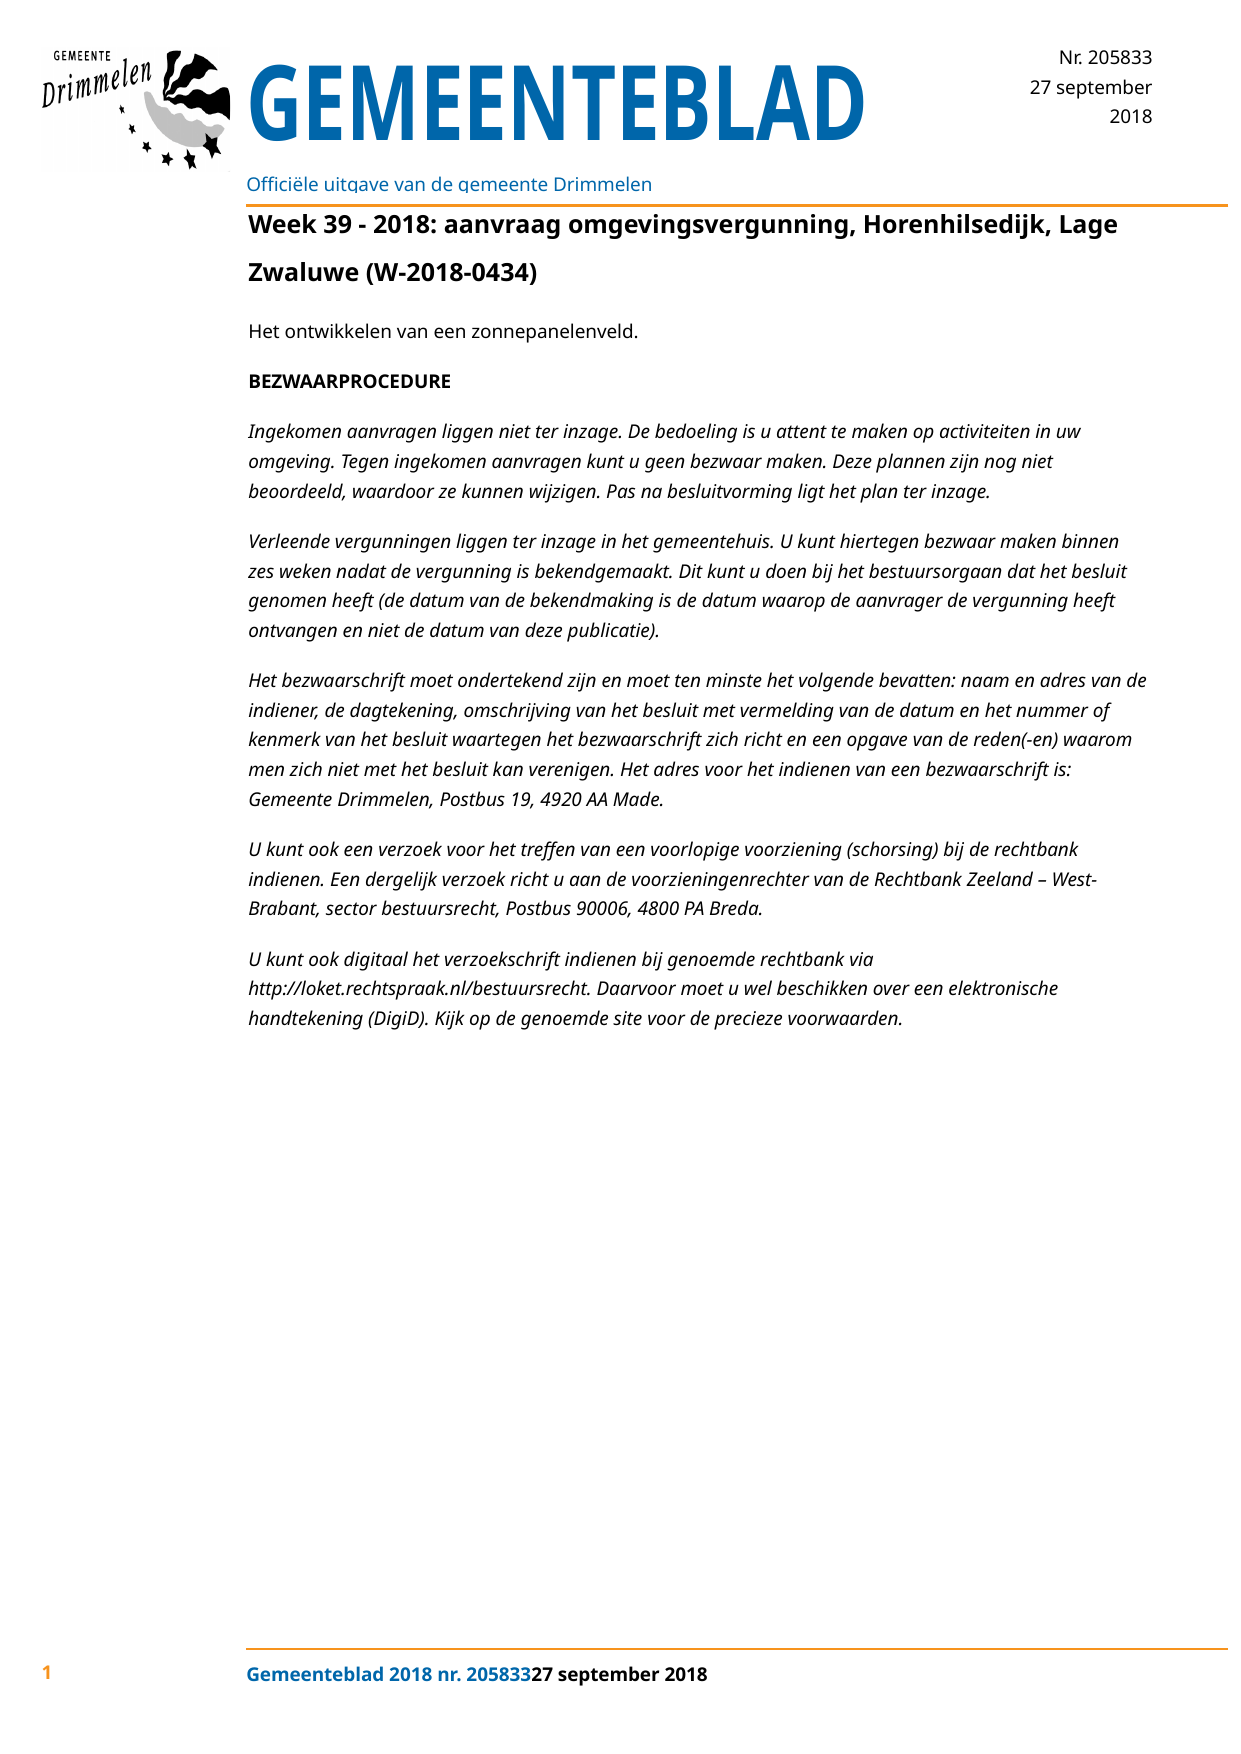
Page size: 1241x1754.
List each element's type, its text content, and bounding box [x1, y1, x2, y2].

text Het ontwikkelen van een zonnepanelenveld. [248, 318, 1152, 344]
text U kunt ook een verzoek voor het treffen van een voorlopige voorziening (schorsing) bij de rechtbank indienen. Een dergelijk verzoek richt u aan de voorzieningenrechter van de Rechtbank Zeeland – West-Brabant, sector bestuursrecht, Postbus 90006, 4800 PA Breda. [248, 836, 1152, 921]
text Week 39 - 2018: aanvraag omgevingsvergunning, Horenhilsedijk, Lage Zwaluwe (W-2018-0434) [248, 207, 1152, 288]
text Ingekomen aanvragen liggen niet ter inzage. De bedoeling is u attent te maken op activiteiten in uw omgeving. Tegen ingekomen aanvragen kunt u geen bezwaar maken. Deze plannen zijn nog niet beoordeeld, waardoor ze kunnen wijzigen. Pas na besluitvorming ligt het plan ter inzage. [248, 419, 1152, 504]
text BEZWAARPROCEDURE [248, 368, 1152, 394]
picture [41, 47, 231, 172]
text Het bezwaarschrift moet ondertekend zijn en moet ten minste het volgende bevatten: naam en adres van de indiener, de dagtekening, omschrijving van het besluit met vermelding van de datum en het nummer of kenmerk van het besluit waartegen het bezwaarschrift zich richt en een opgave van de reden(-en) waarom men zich niet met het besluit kan verenigen. Het adres voor het indienen van een bezwaarschrift is: Gemeente Drimmelen, Postbus 19, 4920 AA Made. [248, 667, 1152, 812]
text U kunt ook digitaal het verzoekschrift indienen bij genoemde rechtbank via http://loket.rechtspraak.nl/bestuursrecht. Daarvoor moet u wel beschikken over een elektronische handtekening (DigiD). Kijk op de genoemde site voor de precieze voorwaarden. [248, 946, 1152, 1031]
text Verleende vergunningen liggen ter inzage in het gemeentehuis. U kunt hiertegen bezwaar maken binnen zes weken nadat de vergunning is bekendgemaakt. Dit kunt u doen bij het bestuursorgaan dat het besluit genomen heeft (de datum van de bekendmaking is de datum waarop de aanvrager de vergunning heeft ontvangen en niet de datum van deze publicatie). [248, 528, 1152, 643]
